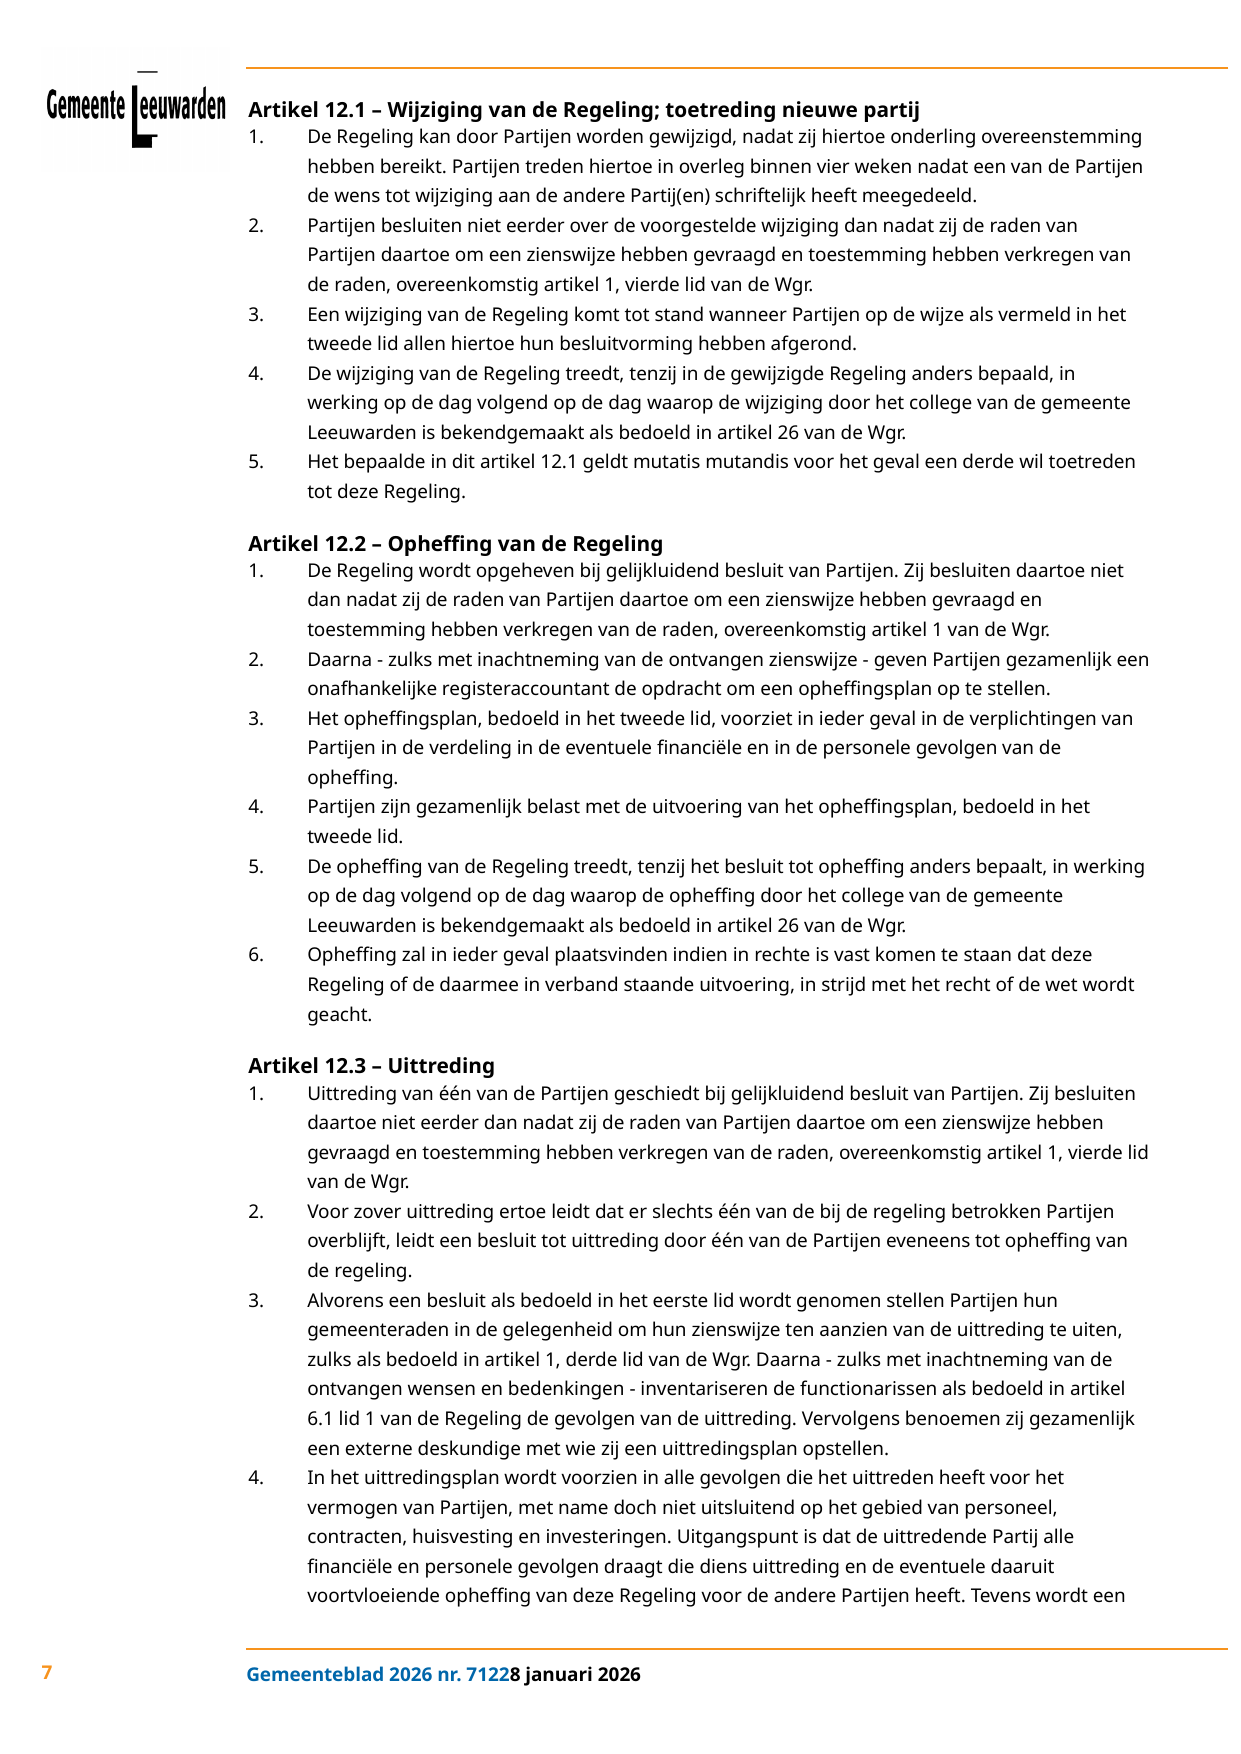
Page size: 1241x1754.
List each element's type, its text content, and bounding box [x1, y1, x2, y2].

text Artikel 12.1 – Wijziging van de Regeling; toetreding nieuwe partij [248, 95, 1152, 123]
list Uittreding van één van de Partijen geschiedt bij gelijkluidend besluit van Partijen. Zij besluiten daartoe niet eerder dan nadat zij de raden van Partijen daartoe om een zienswijze hebben gevraagd en toestemming hebben verkregen van de raden, overeenkomstig artikel 1, vierde lid van de Wgr. [248, 1080, 1152, 1194]
list De wijziging van de Regeling treedt, tenzij in de gewijzigde Regeling anders bepaald, in werking op de dag volgend op de dag waarop de wijziging door het college van de gemeente Leeuwarden is bekendgemaakt als bedoeld in artikel 26 van de Wgr. [248, 360, 1152, 445]
text Artikel 12.2 – Opheffing van de Regeling [248, 529, 1152, 557]
text Artikel 12.3 – Uittreding [248, 1051, 1152, 1080]
list De Regeling kan door Partijen worden gewijzigd, nadat zij hiertoe onderling overeenstemming hebben bereikt. Partijen treden hiertoe in overleg binnen vier weken nadat een van de Partijen de wens tot wijziging aan de andere Partij(en) schriftelijk heeft meegedeeld. [248, 123, 1152, 208]
list Partijen zijn gezamenlijk belast met de uitvoering van het opheffingsplan, bedoeld in het tweede lid. [248, 794, 1152, 849]
list Alvorens een besluit als bedoeld in het eerste lid wordt genomen stellen Partijen hun gemeenteraden in de gelegenheid om hun zienswijze ten aanzien van de uittreding te uiten, zulks als bedoeld in artikel 1, derde lid van de Wgr. Daarna - zulks met inachtneming van de ontvangen wensen en bedenkingen - inventariseren de functionarissen als bedoeld in artikel 6.1 lid 1 van de Regeling de gevolgen van de uittreding. Vervolgens benoemen zij gezamenlijk een externe deskundige met wie zij een uittredingsplan opstellen. [248, 1287, 1152, 1460]
picture [41, 47, 231, 172]
list Partijen besluiten niet eerder over de voorgestelde wijziging dan nadat zij de raden van Partijen daartoe om een zienswijze hebben gevraagd en toestemming hebben verkregen van de raden, overeenkomstig artikel 1, vierde lid van de Wgr. [248, 212, 1152, 297]
list In het uittredingsplan wordt voorzien in alle gevolgen die het uittreden heeft voor het vermogen van Partijen, met name doch niet uitsluitend op het gebied van personeel, contracten, huisvesting en investeringen. Uitgangspunt is dat de uittredende Partij alle financiële en personele gevolgen draagt die diens uittreding en de eventuele daaruit voortvloeiende opheffing van deze Regeling voor de andere Partijen heeft. Tevens wordt een [248, 1464, 1152, 1608]
list De Regeling wordt opgeheven bij gelijkluidend besluit van Partijen. Zij besluiten daartoe niet dan nadat zij de raden van Partijen daartoe om een zienswijze hebben gevraagd en toestemming hebben verkregen van de raden, overeenkomstig artikel 1 van de Wgr. [248, 557, 1152, 642]
list Voor zover uittreding ertoe leidt dat er slechts één van de bij de regeling betrokken Partijen overblijft, leidt een besluit tot uittreding door één van de Partijen eveneens tot opheffing van de regeling. [248, 1198, 1152, 1283]
list Het bepaalde in dit artikel 12.1 geldt mutatis mutandis voor het geval een derde wil toetreden tot deze Regeling. [248, 449, 1152, 504]
list Het opheffingsplan, bedoeld in het tweede lid, voorziet in ieder geval in de verplichtingen van Partijen in de verdeling in de eventuele financiële en in de personele gevolgen van de opheffing. [248, 705, 1152, 790]
list De opheffing van de Regeling treedt, tenzij het besluit tot opheffing anders bepaalt, in werking op de dag volgend op de dag waarop de opheffing door het college van de gemeente Leeuwarden is bekendgemaakt als bedoeld in artikel 26 van de Wgr. [248, 853, 1152, 938]
list Opheffing zal in ieder geval plaatsvinden indien in rechte is vast komen te staan dat deze Regeling of de daarmee in verband staande uitvoering, in strijd met het recht of de wet wordt geacht. [248, 942, 1152, 1027]
list Daarna - zulks met inachtneming van de ontvangen zienswijze - geven Partijen gezamenlijk een onafhankelijke registeraccountant de opdracht om een opheffingsplan op te stellen. [248, 646, 1152, 701]
list Een wijziging van de Regeling komt tot stand wanneer Partijen op de wijze als vermeld in het tweede lid allen hiertoe hun besluitvorming hebben afgerond. [248, 301, 1152, 356]
